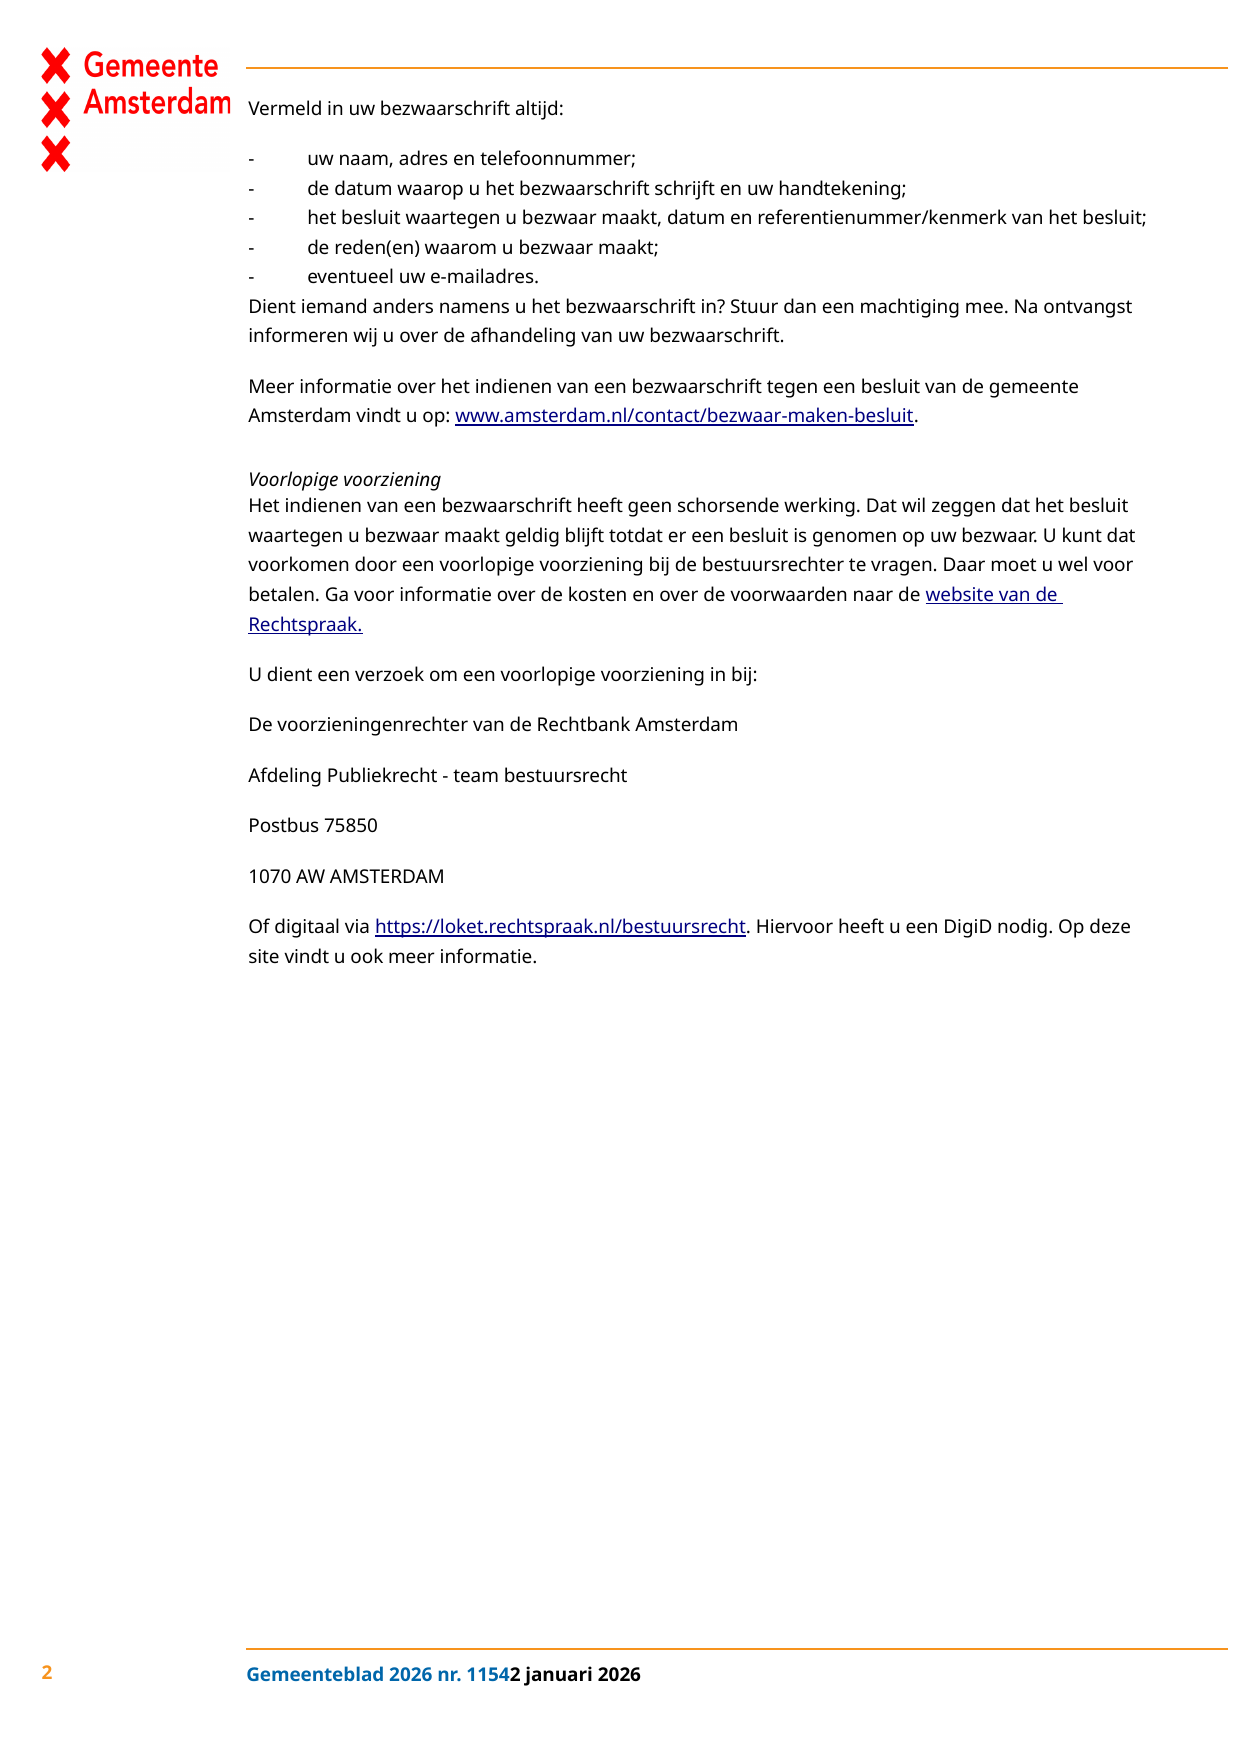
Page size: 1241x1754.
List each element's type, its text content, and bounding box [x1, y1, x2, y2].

list uw naam, adres en telefoonnummer; [248, 145, 1152, 171]
list de reden(en) waarom u bezwaar maakt; [248, 234, 1152, 260]
text Meer informatie over het indienen van een bezwaarschrift tegen een besluit van de gemeente Amsterdam vindt u op: www.amsterdam.nl/contact/bezwaar-maken-besluit. [248, 373, 1152, 428]
text De voorzieningenrechter van de Rechtbank Amsterdam [248, 712, 1152, 737]
picture [41, 47, 231, 172]
list de datum waarop u het bezwaarschrift schrijft en uw handtekening; [248, 175, 1152, 201]
text Postbus 75850 [248, 812, 1152, 838]
text 1070 AW AMSTERDAM [248, 863, 1152, 888]
text Of digitaal via https://loket.rechtspraak.nl/bestuursrecht. Hiervoor heeft u een DigiD nodig. Op deze site vindt u ook meer informatie. [248, 913, 1152, 968]
text Afdeling Publiekrecht - team bestuursrecht [248, 762, 1152, 788]
text Dient iemand anders namens u het bezwaarschrift in? Stuur dan een machtiging mee. Na ontvangst informeren wij u over de afhandeling van uw bezwaarschrift. [248, 293, 1152, 348]
list eventueel uw e-mailadres. [248, 263, 1152, 289]
text Het indienen van een bezwaarschrift heeft geen schorsende werking. Dat wil zeggen dat het besluit waartegen u bezwaar maakt geldig blijft totdat er een besluit is genomen op uw bezwaar. U kunt dat voorkomen door een voorlopige voorziening bij de bestuursrechter te vragen. Daar moet u wel voor betalen. Ga voor informatie over de kosten en over de voorwaarden naar de website van de Rechtspraak. [248, 492, 1152, 636]
list het besluit waartegen u bezwaar maakt, datum en referentienummer/kenmerk van het besluit; [248, 204, 1152, 230]
text Vermeld in uw bezwaarschrift altijd: [248, 95, 1152, 121]
text U dient een verzoek om een voorlopige voorziening in bij: [248, 661, 1152, 687]
text Voorlopige voorziening [248, 467, 1152, 492]
